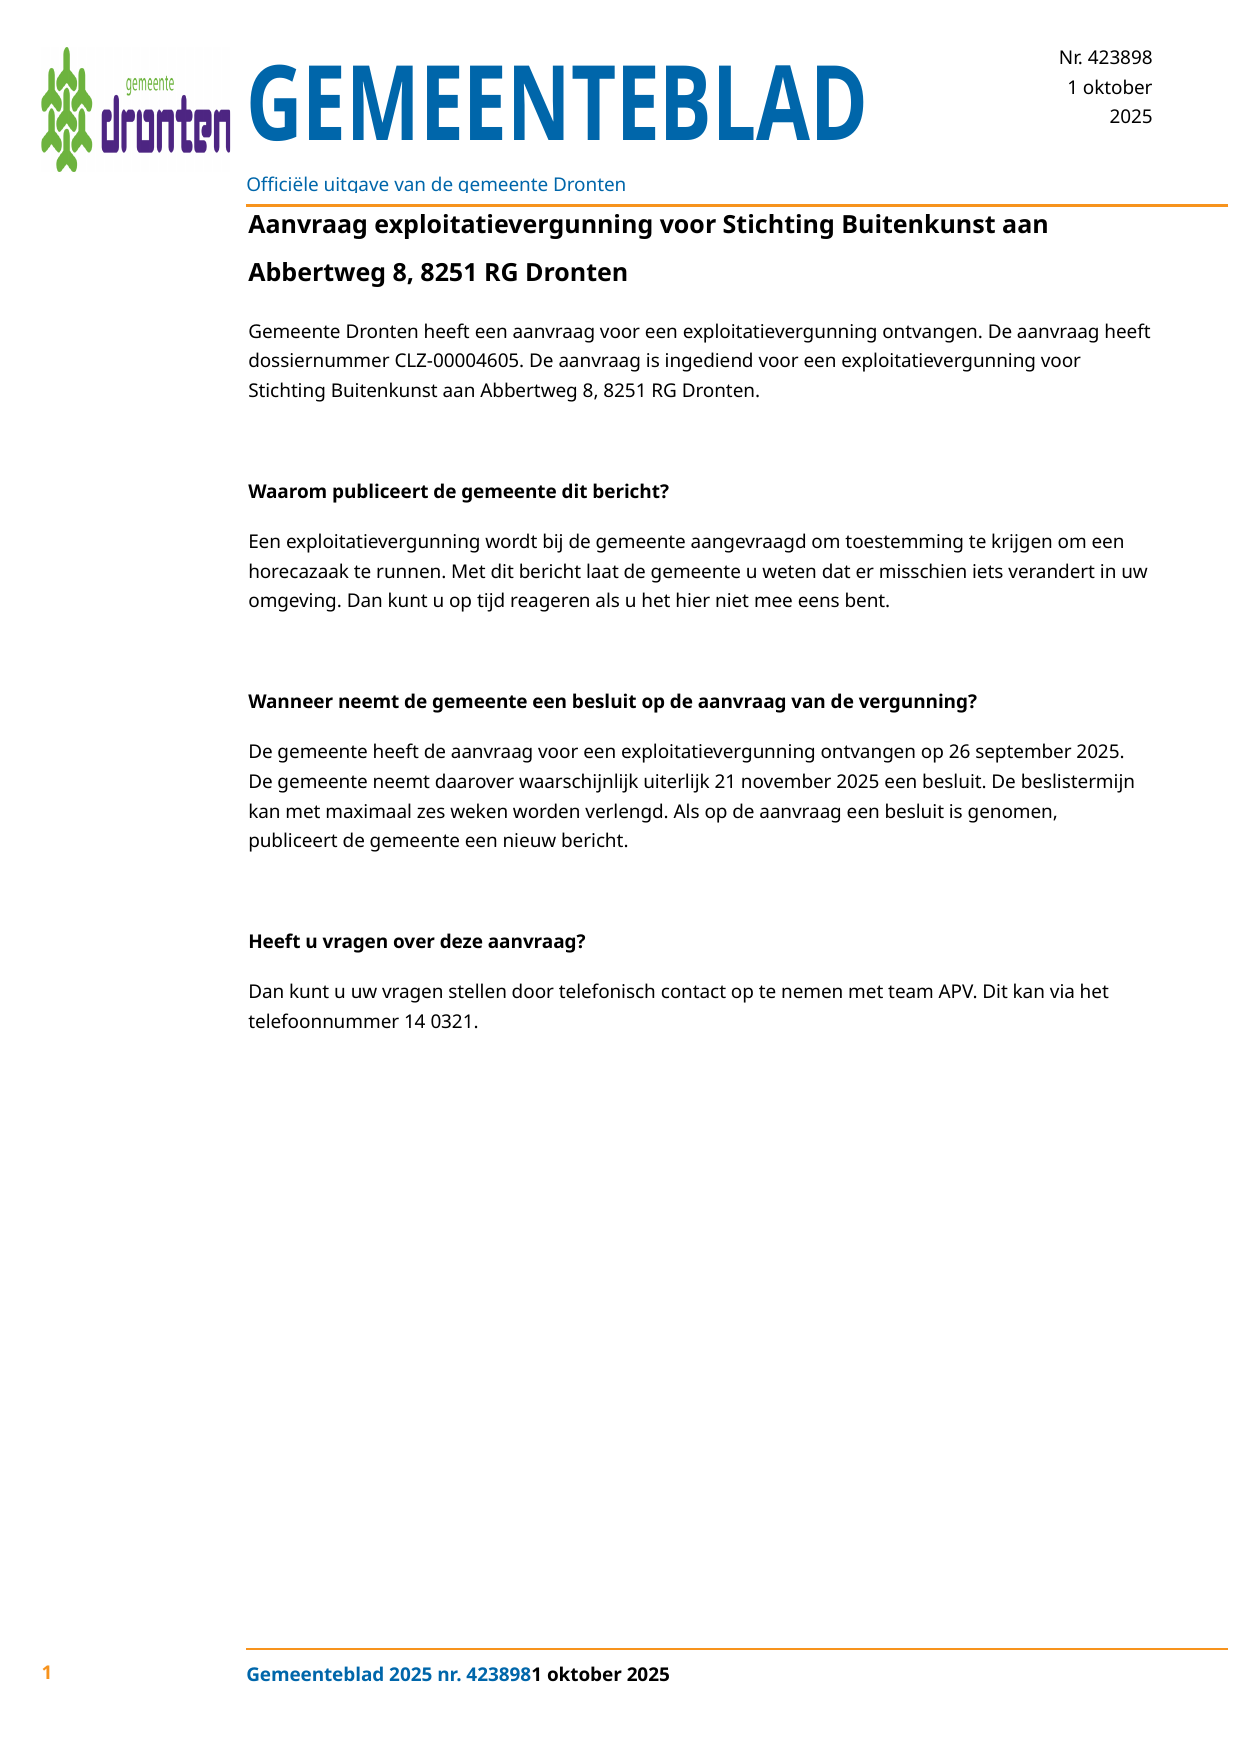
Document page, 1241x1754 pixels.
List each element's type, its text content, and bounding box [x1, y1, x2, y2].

text Aanvraag exploitatievergunning voor Stichting Buitenkunst aan Abbertweg 8, 8251 RG Dronten [248, 207, 1152, 288]
text Gemeente Dronten heeft een aanvraag voor een exploitatievergunning ontvangen. De aanvraag heeft dossiernummer CLZ-00004605. De aanvraag is ingediend voor een exploitatievergunning voor Stichting Buitenkunst aan Abbertweg 8, 8251 RG Dronten. [248, 318, 1152, 403]
text Waarom publiceert de gemeente dit bericht? [248, 478, 1152, 504]
text De gemeente heeft de aanvraag voor een exploitatievergunning ontvangen op 26 september 2025. De gemeente neemt daarover waarschijnlijk uiterlijk 21 november 2025 een besluit. De beslistermijn kan met maximaal zes weken worden verlengd. Als op de aanvraag een besluit is genomen, publiceert de gemeente een nieuw bericht. [248, 739, 1152, 853]
text Heeft u vragen over deze aanvraag? [248, 928, 1152, 954]
text Wanneer neemt de gemeente een besluit op de aanvraag van de vergunning? [248, 688, 1152, 714]
text Dan kunt u uw vragen stellen door telefonisch contact op te nemen met team APV. Dit kan via het telefoonnummer 14 0321. [248, 979, 1152, 1034]
text Een exploitatievergunning wordt bij de gemeente aangevraagd om toestemming te krijgen om een horecazaak te runnen. Met dit bericht laat de gemeente u weten dat er misschien iets verandert in uw omgeving. Dan kunt u op tijd reageren als u het hier niet mee eens bent. [248, 528, 1152, 613]
picture [41, 47, 231, 172]
